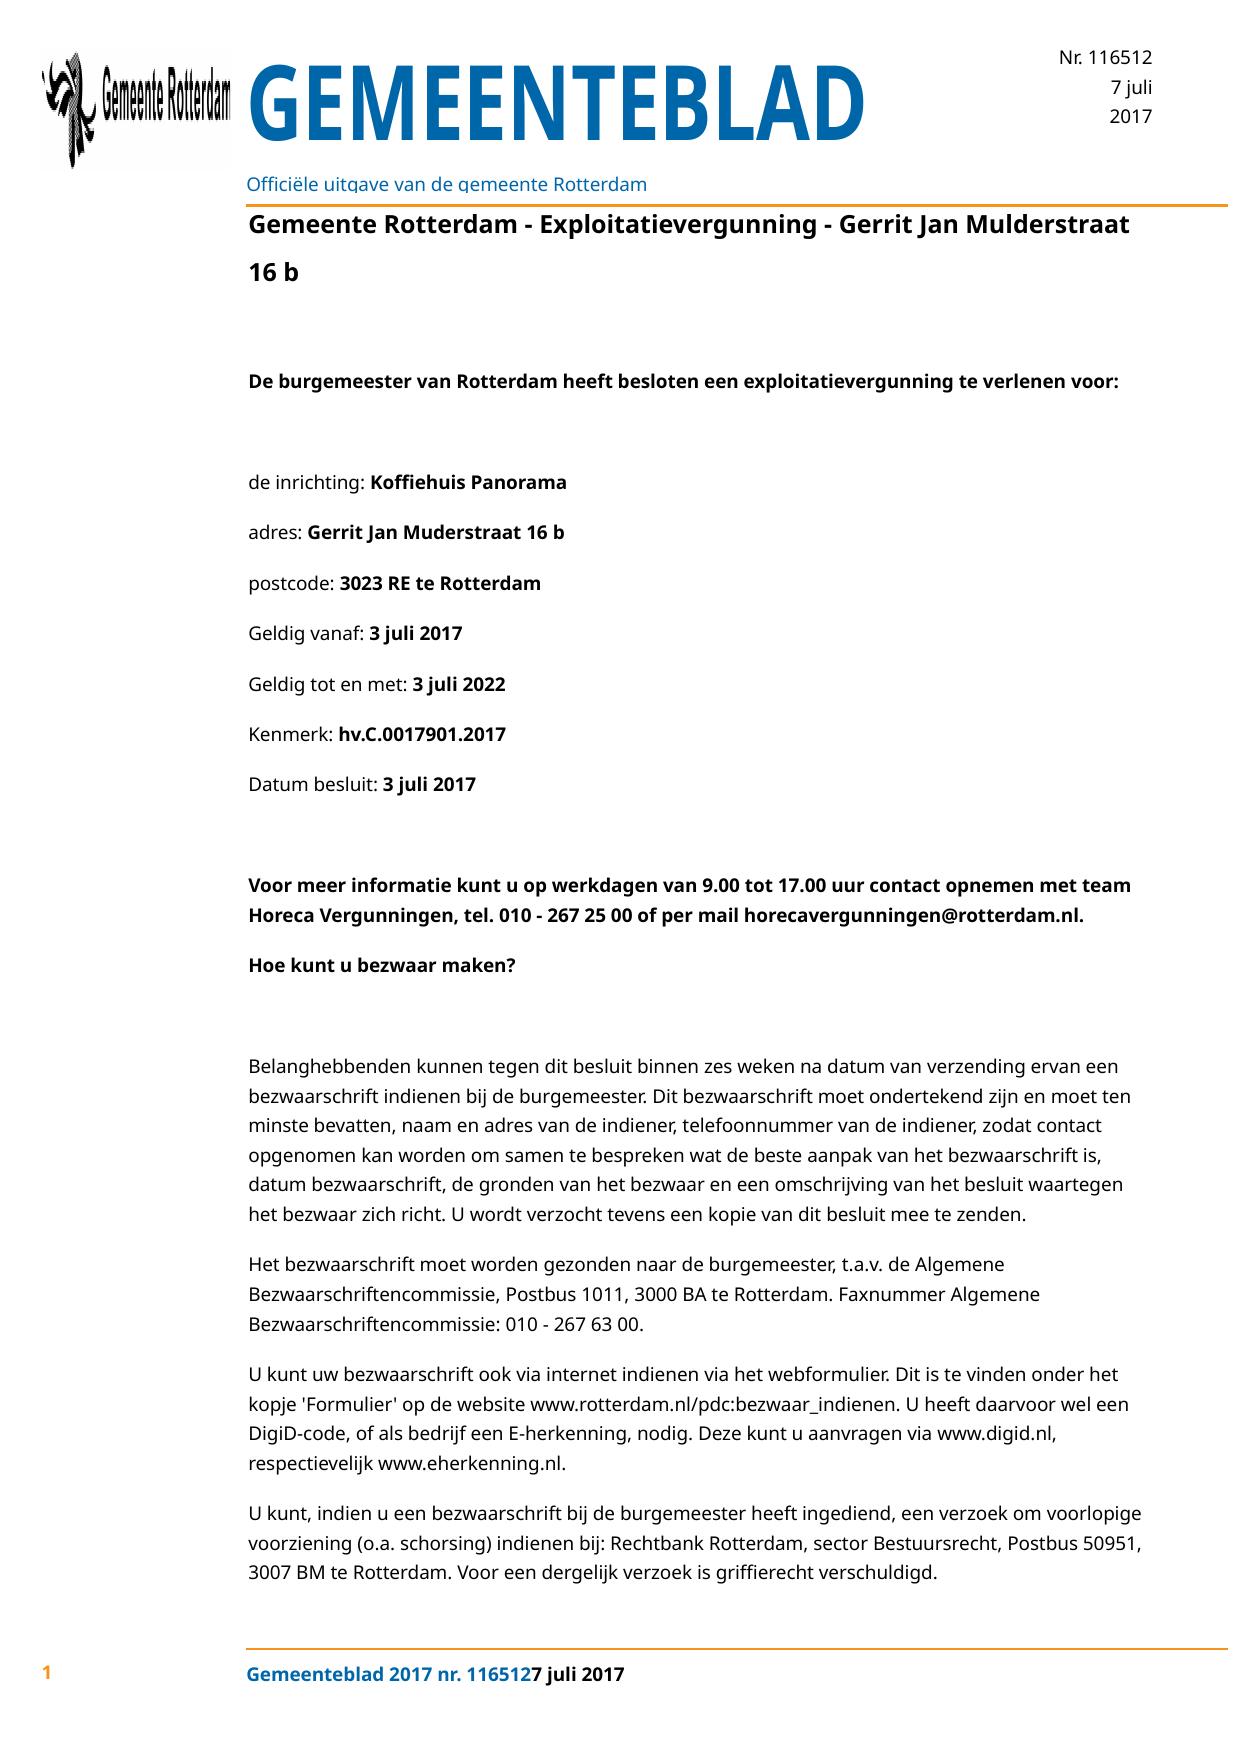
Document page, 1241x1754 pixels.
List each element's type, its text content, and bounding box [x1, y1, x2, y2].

text Datum besluit: 3 juli 2017 [248, 772, 1152, 797]
text Geldig vanaf: 3 juli 2017 [248, 620, 1152, 646]
text Voor meer informatie kunt u op werkdagen van 9.00 tot 17.00 uur contact opnemen met team Horeca Vergunningen, tel. 010 - 267 25 00 of per mail horecavergunningen@rotterdam.nl. [248, 872, 1152, 928]
text de inrichting: Koffiehuis Panorama [248, 469, 1152, 495]
text adres: Gerrit Jan Muderstraat 16 b [248, 519, 1152, 545]
text De burgemeester van Rotterdam heeft besloten een exploitatievergunning te verlenen voor: [248, 368, 1152, 394]
text Geldig tot en met: 3 juli 2022 [248, 671, 1152, 697]
picture [41, 47, 231, 172]
text Het bezwaarschrift moet worden gezonden naar de burgemeester, t.a.v. de Algemene Bezwaarschriftencommissie, Postbus 1011, 3000 BA te Rotterdam. Faxnummer Algemene Bezwaarschriftencommissie: 010 - 267 63 00. [248, 1252, 1152, 1337]
text Belanghebbenden kunnen tegen dit besluit binnen zes weken na datum van verzending ervan een bezwaarschrift indienen bij de burgemeester. Dit bezwaarschrift moet ondertekend zijn en moet ten minste bevatten, naam en adres van de indiener, telefoonnummer van de indiener, zodat contact opgenomen kan worden om samen te bespreken wat de beste aanpak van het bezwaarschrift is, datum bezwaarschrift, de gronden van het bezwaar en een omschrijving van het besluit waartegen het bezwaar zich richt. U wordt verzocht tevens een kopie van dit besluit mee te zenden. [248, 1053, 1152, 1227]
text postcode: 3023 RE te Rotterdam [248, 570, 1152, 596]
text U kunt, indien u een bezwaarschrift bij de burgemeester heeft ingediend, een verzoek om voorlopige voorziening (o.a. schorsing) indienen bij: Rechtbank Rotterdam, sector Bestuursrecht, Postbus 50951, 3007 BM te Rotterdam. Voor een dergelijk verzoek is griffierecht verschuldigd. [248, 1500, 1152, 1585]
text Gemeente Rotterdam - Exploitatievergunning - Gerrit Jan Mulderstraat 16 b [248, 207, 1152, 288]
text Hoe kunt u bezwaar maken? [248, 952, 1152, 978]
text U kunt uw bezwaarschrift ook via internet indienen via het webformulier. Dit is te vinden onder het kopje 'Formulier' op de website www.rotterdam.nl/pdc:bezwaar_indienen. U heeft daarvoor wel een DigiD-code, of als bedrijf een E-herkenning, nodig. Deze kunt u aanvragen via www.digid.nl, respectievelijk www.eherkenning.nl. [248, 1361, 1152, 1476]
text Kenmerk: hv.C.0017901.2017 [248, 721, 1152, 747]
